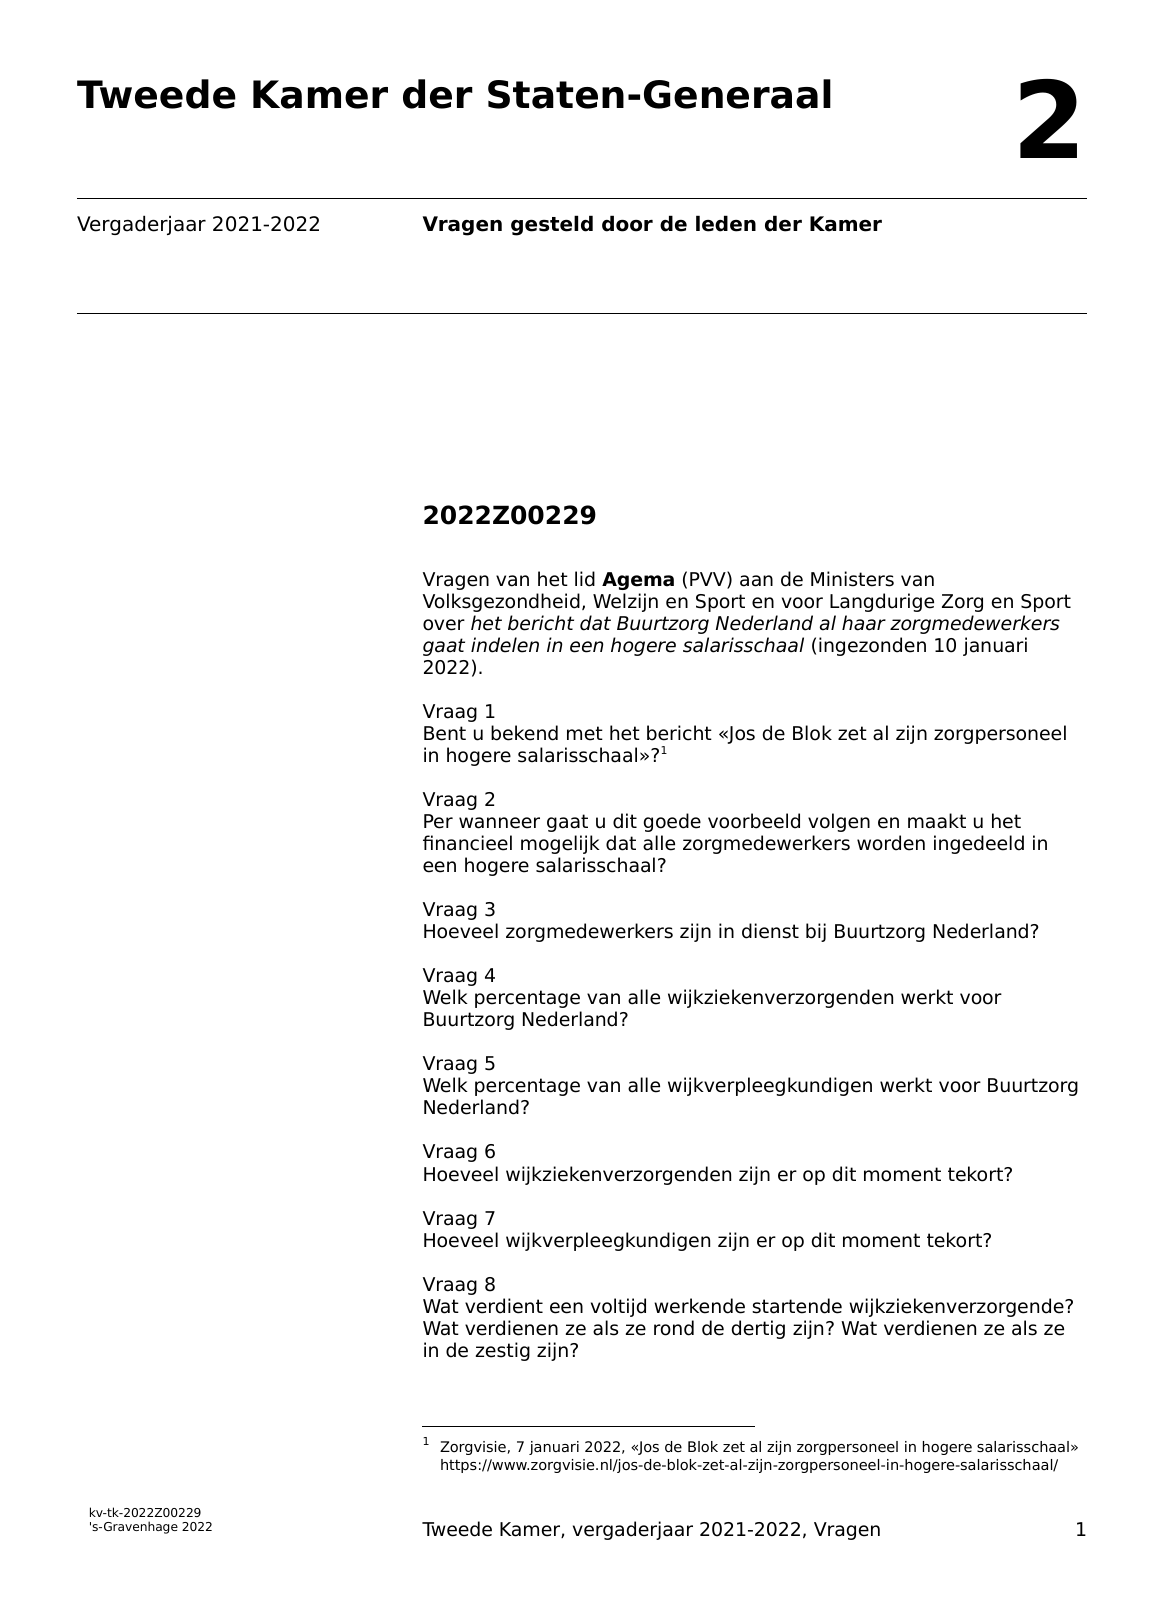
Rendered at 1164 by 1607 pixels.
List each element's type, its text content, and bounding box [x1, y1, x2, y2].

text Hoeveel wijkziekenverzorgenden zijn er op dit moment tekort? [422, 1163, 1087, 1185]
text Vragen van het lid Agema (PVV) aan de Ministers van Volksgezondheid, Welzijn en Sport en voor Langdurige Zorg en Sport over het bericht dat Buurtzorg Nederland al haar zorgmedewerkers gaat indelen in een hogere salarisschaal (ingezonden 10 januari 2022). [422, 569, 1087, 679]
text 2022Z00229 [422, 501, 1087, 531]
text Welk percentage van alle wijkziekenverzorgenden werkt voor Buurtzorg Nederland? [422, 987, 1087, 1031]
text Vraag 6 [422, 1141, 1087, 1163]
table_header 2 [886, 59, 1087, 198]
text Welk percentage van alle wijkverpleegkundigen werkt voor Buurtzorg Nederland? [422, 1075, 1087, 1119]
text Vraag 8 [422, 1274, 1087, 1296]
text Per wanneer gaat u dit goede voorbeeld volgen en maakt u het financieel mogelijk dat alle zorgmedewerkers worden ingedeeld in een hogere salarisschaal? [422, 811, 1087, 877]
text Vraag 4 [422, 965, 1087, 987]
text Vraag 7 [422, 1208, 1087, 1229]
text Vraag 1 [422, 701, 1087, 723]
text Vraag 3 [422, 899, 1087, 921]
text Bent u bekend met het bericht «Jos de Blok zet al zijn zorgpersoneel in hogere salarisschaal»? [422, 723, 1087, 767]
table_cell Vergaderjaar 2021-2022 [77, 199, 422, 313]
text Vraag 2 [422, 789, 1087, 811]
text 's-Gravenhage 2022 [88, 1520, 323, 1534]
text Hoeveel wijkverpleegkundigen zijn er op dit moment tekort? [422, 1229, 1087, 1252]
text kv-tk-2022Z00229 [88, 1506, 323, 1520]
text Vraag 5 [422, 1053, 1087, 1075]
table_cell Vragen gesteld door de leden der Kamer [422, 199, 1087, 313]
text Hoeveel zorgmedewerkers zijn in dienst bij Buurtzorg Nederland? [422, 921, 1087, 943]
text Wat verdient een voltijd werkende startende wijkziekenverzorgende? Wat verdienen ze als ze rond de dertig zijn? Wat verdienen ze als ze in de zestig zijn? [422, 1296, 1087, 1362]
text Zorgvisie, 7 januari 2022, «Jos de Blok zet al zijn zorgpersoneel in hogere salarisschaal» https://www.zorgvisie.nl/jos-de-blok-zet-al-zijn-zorgpersoneel-in-hogere-salarisschaal/ [422, 1435, 1087, 1474]
table_header Tweede Kamer der Staten-Generaal [77, 59, 886, 198]
